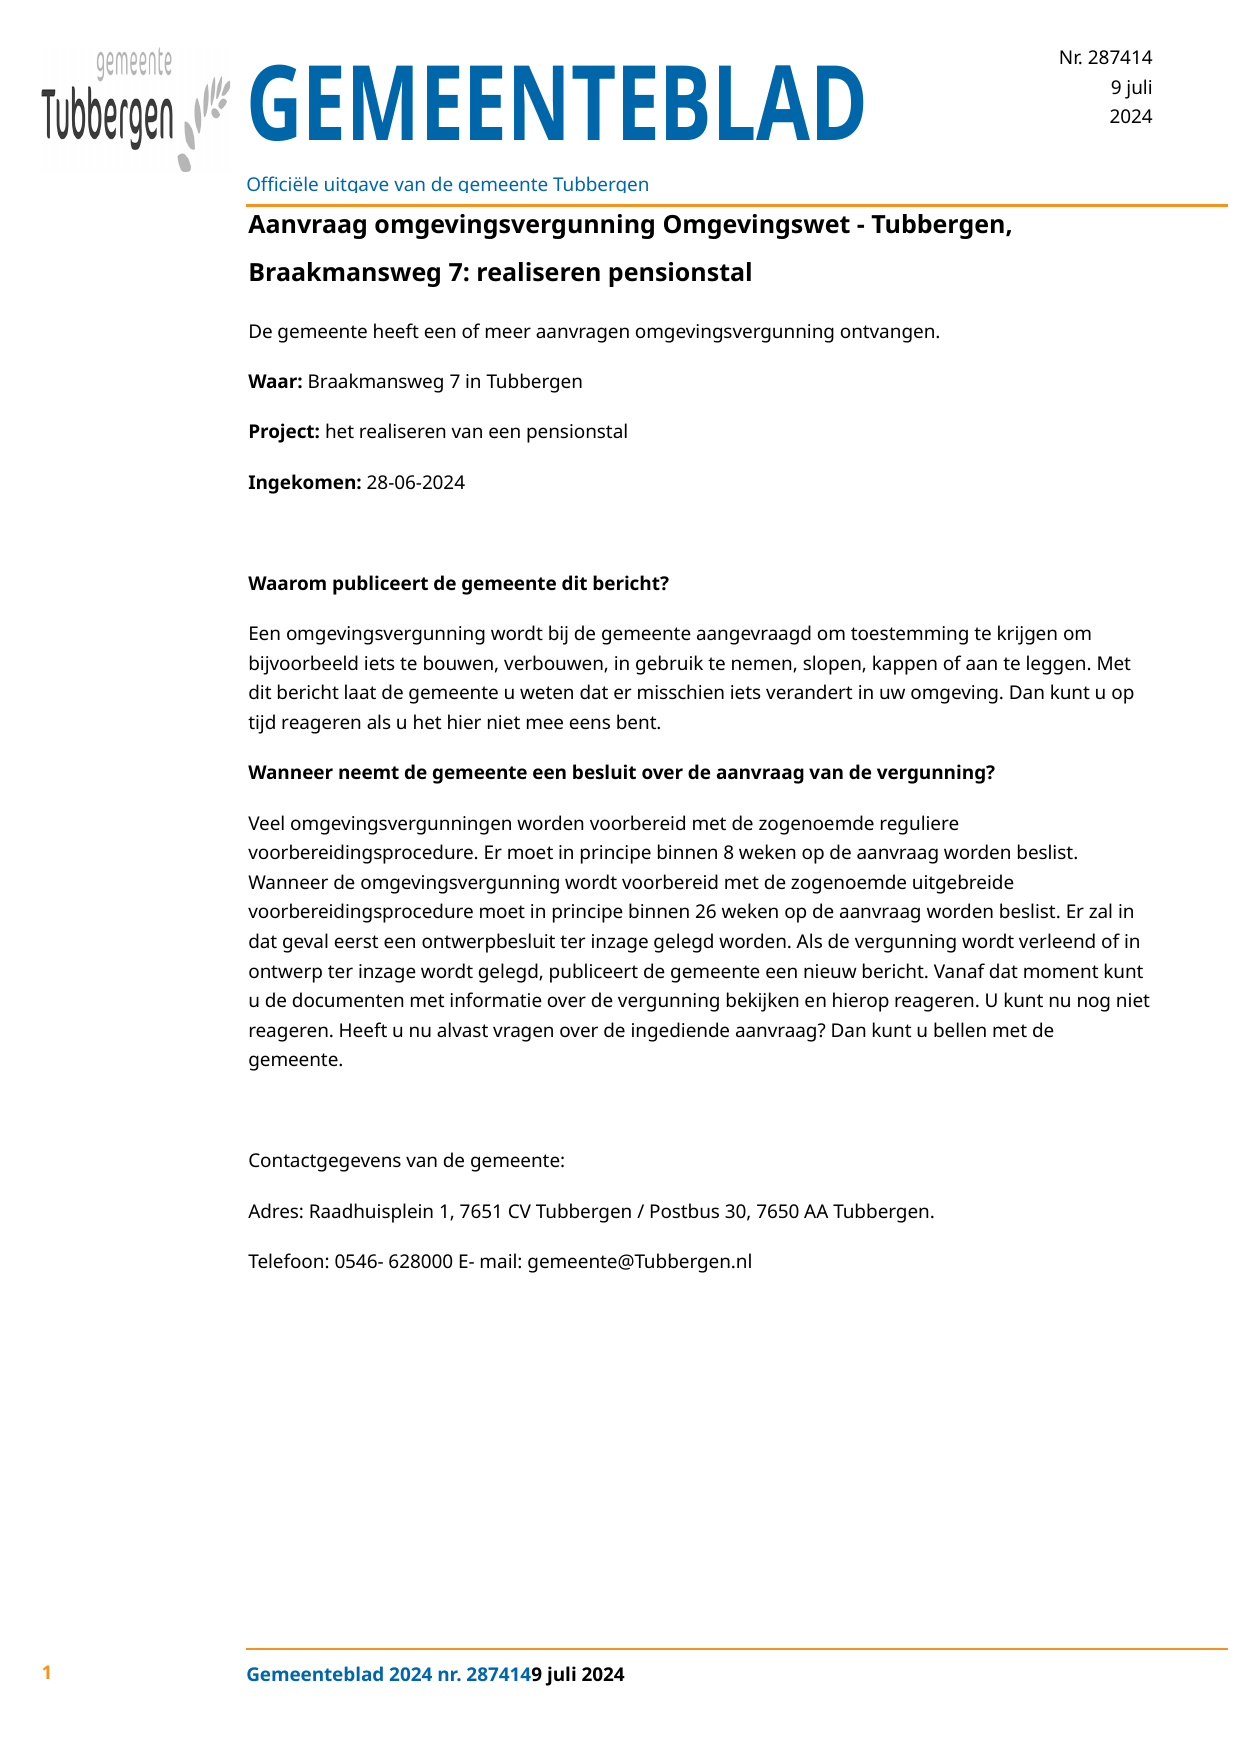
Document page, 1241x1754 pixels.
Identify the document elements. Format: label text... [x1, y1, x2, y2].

text Een omgevingsvergunning wordt bij de gemeente aangevraagd om toestemming te krijgen om bijvoorbeeld iets te bouwen, verbouwen, in gebruik te nemen, slopen, kappen of aan te leggen. Met dit bericht laat de gemeente u weten dat er misschien iets verandert in uw omgeving. Dan kunt u op tijd reageren als u het hier niet mee eens bent. [248, 620, 1152, 735]
text Ingekomen: 28-06-2024 [248, 469, 1152, 495]
text Contactgegevens van de gemeente: [248, 1147, 1152, 1173]
text Waar: Braakmansweg 7 in Tubbergen [248, 368, 1152, 394]
text Wanneer neemt de gemeente een besluit over de aanvraag van de vergunning? [248, 759, 1152, 785]
text Project: het realiseren van een pensionstal [248, 419, 1152, 444]
text Veel omgevingsvergunningen worden voorbereid met de zogenoemde reguliere voorbereidingsprocedure. Er moet in principe binnen 8 weken op de aanvraag worden beslist. Wanneer de omgevingsvergunning wordt voorbereid met de zogenoemde uitgebreide voorbereidingsprocedure moet in principe binnen 26 weken op de aanvraag worden beslist. Er zal in dat geval eerst een ontwerpbesluit ter inzage gelegd worden. Als de vergunning wordt verleend of in ontwerp ter inzage wordt gelegd, publiceert de gemeente een nieuw bericht. Vanaf dat moment kunt u de documenten met informatie over de vergunning bekijken en hierop reageren. U kunt nu nog niet reageren. Heeft u nu alvast vragen over de ingediende aanvraag? Dan kunt u bellen met de gemeente. [248, 810, 1152, 1072]
text De gemeente heeft een of meer aanvragen omgevingsvergunning ontvangen. [248, 318, 1152, 344]
text Adres: Raadhuisplein 1, 7651 CV Tubbergen / Postbus 30, 7650 AA Tubbergen. [248, 1198, 1152, 1224]
picture [41, 47, 231, 172]
text Telefoon: 0546- 628000 E- mail: gemeente@Tubbergen.nl [248, 1248, 1152, 1274]
text Waarom publiceert de gemeente dit bericht? [248, 570, 1152, 596]
text Aanvraag omgevingsvergunning Omgevingswet - Tubbergen, Braakmansweg 7: realiseren pensionstal [248, 207, 1152, 288]
